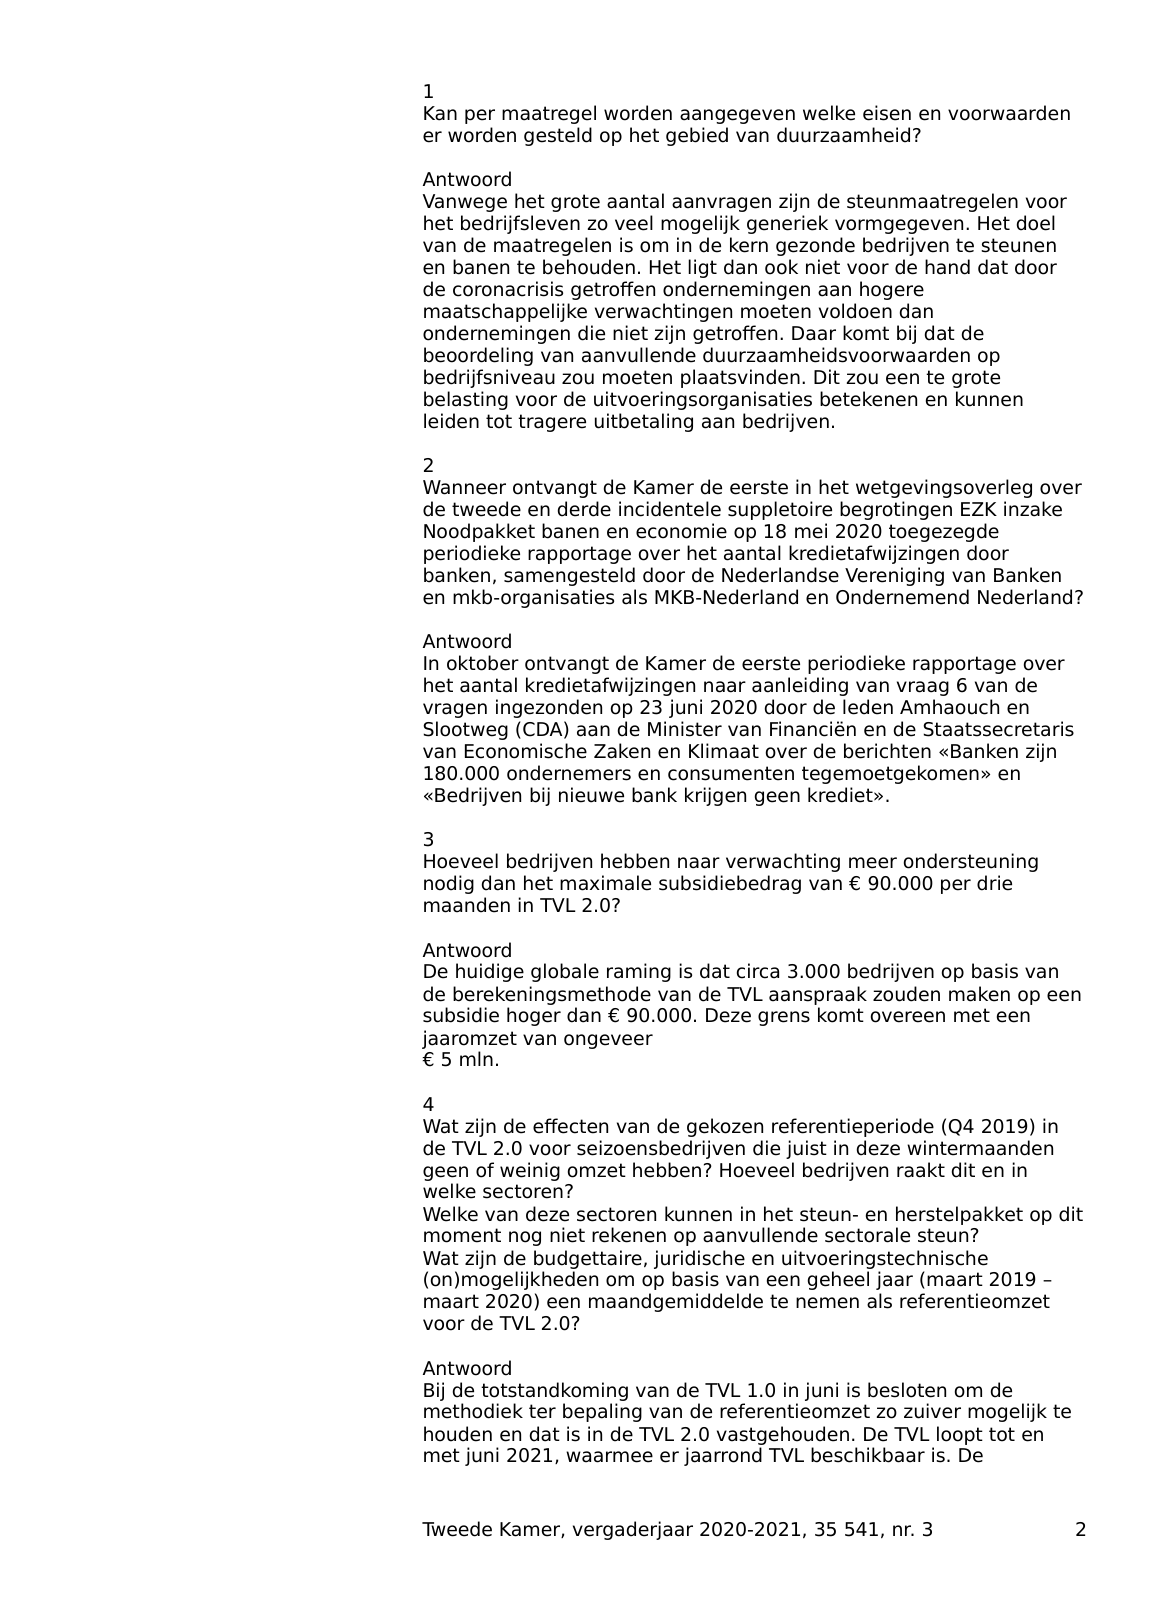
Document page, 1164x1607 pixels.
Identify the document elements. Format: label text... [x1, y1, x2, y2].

text Vanwege het grote aantal aanvragen zijn de steunmaatregelen voor het bedrijfsleven zo veel mogelijk generiek vormgegeven. Het doel van de maatregelen is om in de kern gezonde bedrijven te steunen en banen te behouden. Het ligt dan ook niet voor de hand dat door de coronacrisis getroffen ondernemingen aan hogere maatschappelijke verwachtingen moeten voldoen dan ondernemingen die niet zijn getroffen. Daar komt bij dat de beoordeling van aanvullende duurzaamheidsvoorwaarden op bedrijfsniveau zou moeten plaatsvinden. Dit zou een te grote belasting voor de uitvoeringsorganisaties betekenen en kunnen leiden tot tragere uitbetaling aan bedrijven. [422, 191, 1087, 433]
text De huidige globale raming is dat circa 3.000 bedrijven op basis van de berekeningsmethode van de TVL aanspraak zouden maken op een subsidie hoger dan € 90.000. Deze grens komt overeen met een jaaromzet van ongeveer [422, 961, 1087, 1049]
text Antwoord [422, 939, 1087, 961]
text Welke van deze sectoren kunnen in het steun- en herstelpakket op dit moment nog niet rekenen op aanvullende sectorale steun? [422, 1203, 1087, 1247]
text Antwoord [422, 631, 1087, 653]
text 2 [422, 455, 1087, 477]
text Antwoord [422, 1357, 1087, 1379]
text Wat zijn de effecten van de gekozen referentieperiode (Q4 2019) in de TVL 2.0 voor seizoensbedrijven die juist in deze wintermaanden geen of weinig omzet hebben? Hoeveel bedrijven raakt dit en in welke sectoren? [422, 1116, 1087, 1203]
text 3 [422, 829, 1087, 851]
text Antwoord [422, 169, 1087, 191]
text 4 [422, 1093, 1087, 1116]
text 1 [422, 81, 1087, 103]
text € 5 mln. [422, 1049, 1087, 1071]
text Bij de totstandkoming van de TVL 1.0 in juni is besloten om de methodiek ter bepaling van de referentieomzet zo zuiver mogelijk te houden en dat is in de TVL 2.0 vastgehouden. De TVL loopt tot en met juni 2021, waarmee er jaarrond TVL beschikbaar is. De [422, 1379, 1087, 1467]
text In oktober ontvangt de Kamer de eerste periodieke rapportage over het aantal kredietafwijzingen naar aanleiding van vraag 6 van de vragen ingezonden op 23 juni 2020 door de leden Amhaouch en Slootweg (CDA) aan de Minister van Financiën en de Staatssecretaris van Economische Zaken en Klimaat over de berichten «Banken zijn 180.000 ondernemers en consumenten tegemoetgekomen» en «Bedrijven bij nieuwe bank krijgen geen krediet». [422, 653, 1087, 807]
text Kan per maatregel worden aangegeven welke eisen en voorwaarden er worden gesteld op het gebied van duurzaamheid? [422, 103, 1087, 147]
text Hoeveel bedrijven hebben naar verwachting meer ondersteuning nodig dan het maximale subsidiebedrag van € 90.000 per drie maanden in TVL 2.0? [422, 851, 1087, 917]
text Wanneer ontvangt de Kamer de eerste in het wetgevingsoverleg over de tweede en derde incidentele suppletoire begrotingen EZK inzake Noodpakket banen en economie op 18 mei 2020 toegezegde periodieke rapportage over het aantal kredietafwijzingen door banken, samengesteld door de Nederlandse Vereniging van Banken en mkb-organisaties als MKB-Nederland en Ondernemend Nederland? [422, 477, 1087, 609]
text Wat zijn de budgettaire, juridische en uitvoeringstechnische (on)mogelijkheden om op basis van een geheel jaar (maart 2019 – maart 2020) een maandgemiddelde te nemen als referentieomzet voor de TVL 2.0? [422, 1247, 1087, 1335]
